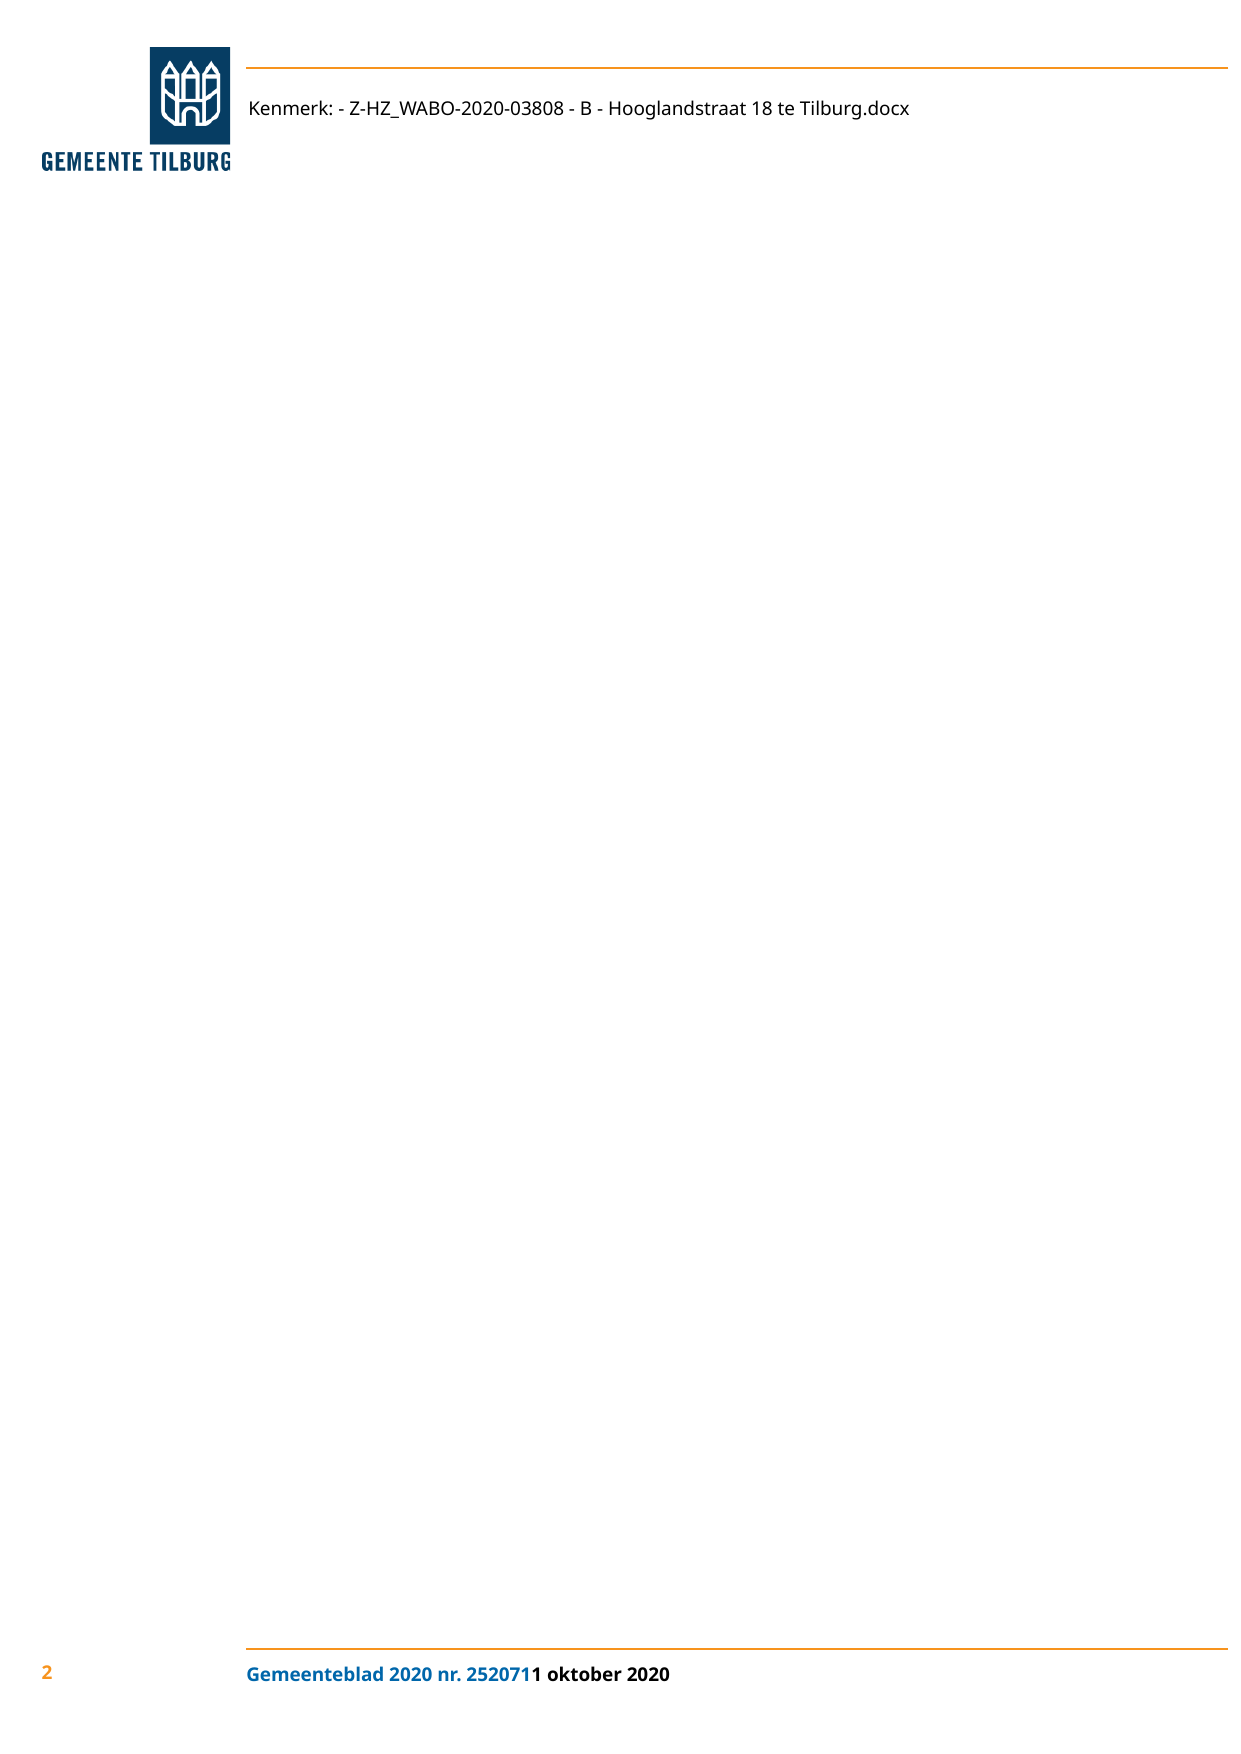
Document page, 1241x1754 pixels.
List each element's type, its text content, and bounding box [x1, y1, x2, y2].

picture [41, 47, 231, 172]
text Kenmerk: - Z-HZ_WABO-2020-03808 - B - Hooglandstraat 18 te Tilburg.docx [248, 95, 1152, 121]
